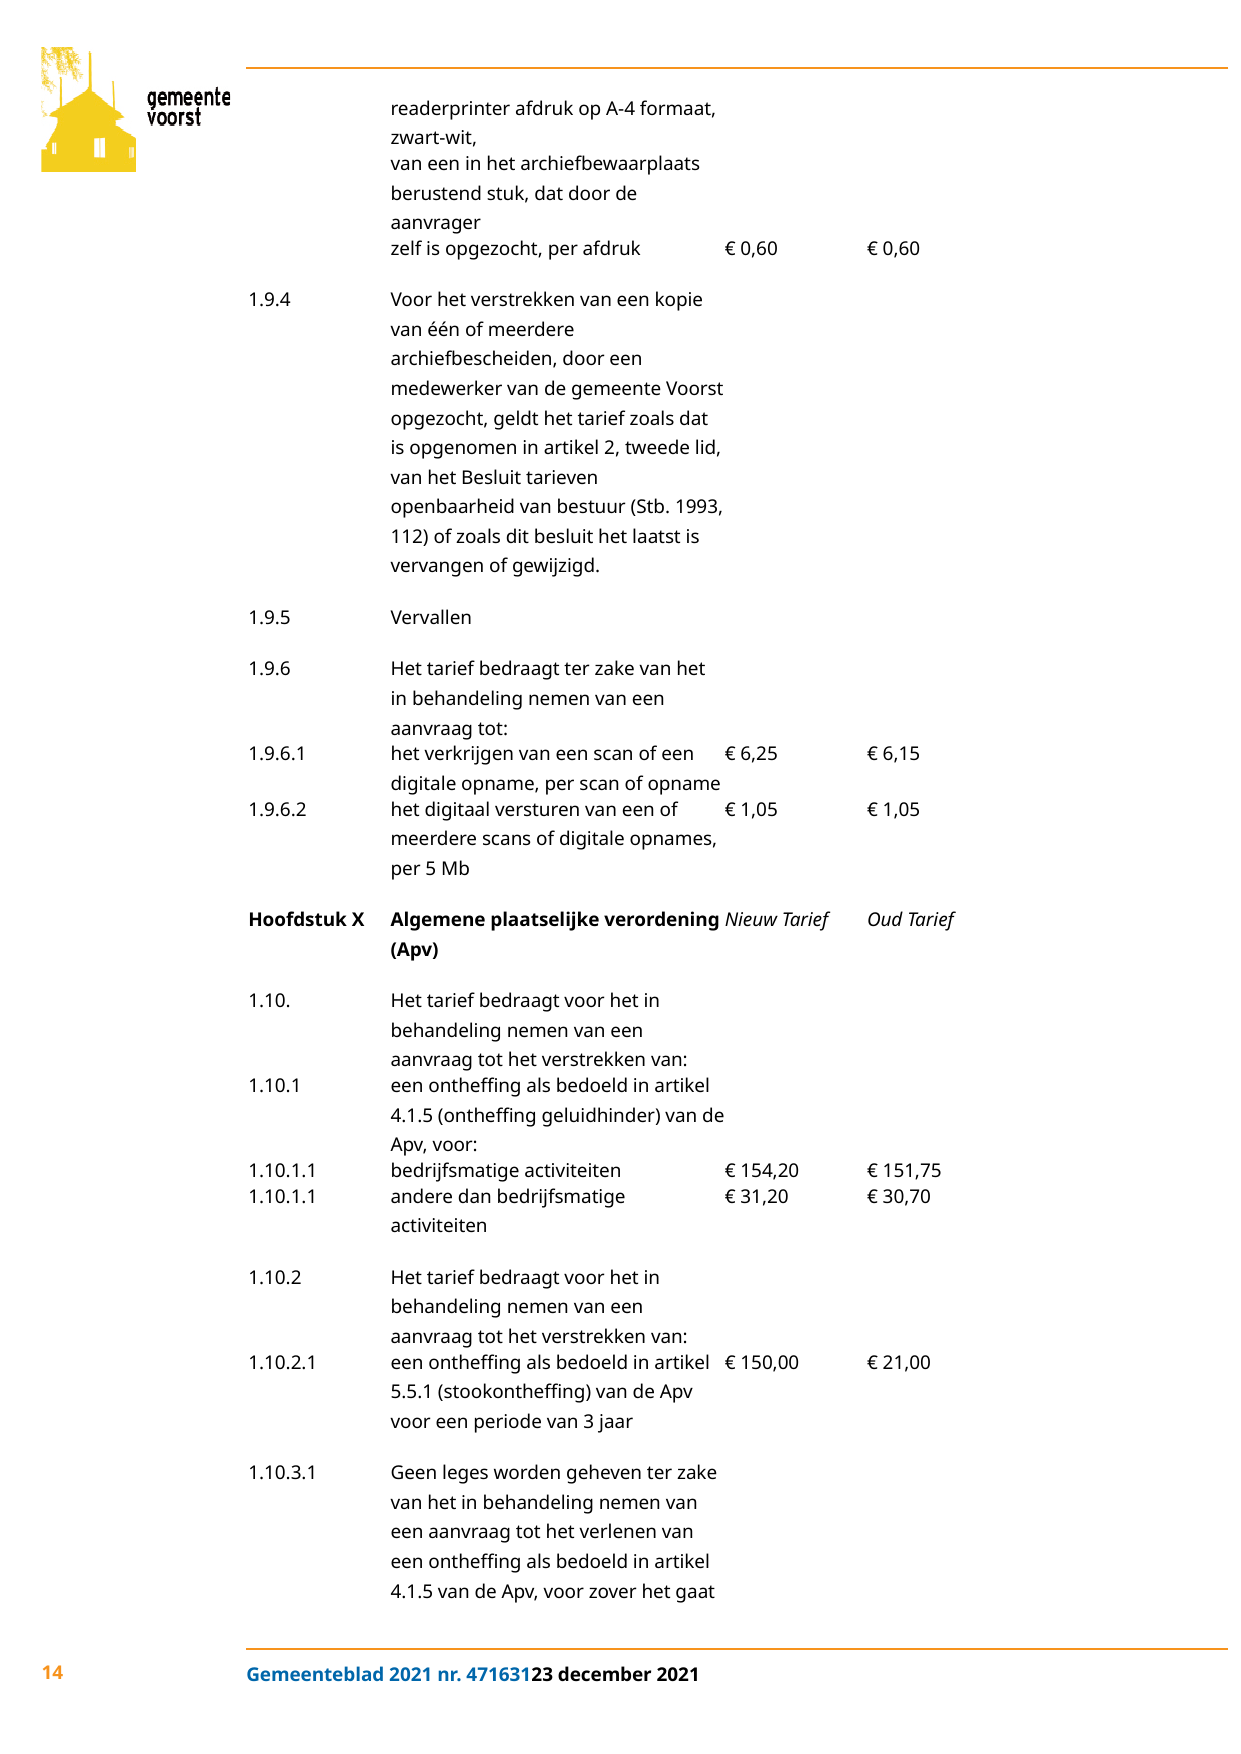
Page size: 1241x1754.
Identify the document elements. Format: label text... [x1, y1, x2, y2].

table_cell Hoofdstuk X [248, 906, 390, 962]
table_cell [725, 1238, 867, 1264]
table_cell 1.10.1.1 [248, 1183, 390, 1238]
table_cell [867, 656, 1009, 741]
table_cell [867, 604, 1009, 630]
table_cell van een in het archiefbewaarplaats berustend stuk, dat door de aanvrager [390, 150, 724, 235]
table_cell [390, 1434, 724, 1459]
table_cell [867, 630, 1009, 656]
table_cell € 1,05 [867, 796, 1009, 881]
table_cell andere dan bedrijfsmatige activiteiten [390, 1183, 724, 1238]
table_cell [867, 881, 1009, 906]
table_cell € 30,70 [867, 1183, 1009, 1238]
table_cell € 154,20 [725, 1157, 867, 1183]
table_cell [725, 962, 867, 987]
table_cell [867, 286, 1009, 578]
table_cell [867, 1264, 1009, 1349]
table_cell [248, 235, 390, 261]
table_cell € 31,20 [725, 1183, 867, 1238]
table_cell [867, 962, 1009, 987]
table_cell € 150,00 [725, 1349, 867, 1434]
table_cell [248, 150, 390, 235]
table_cell [248, 630, 390, 656]
table_cell [390, 630, 724, 656]
table_cell [867, 150, 1009, 235]
table_cell 1.10.1 [248, 1073, 390, 1157]
table_cell bedrijfsmatige activiteiten [390, 1157, 724, 1183]
table_cell [725, 1264, 867, 1349]
table_cell Oud Tarief [867, 906, 1009, 962]
table_cell [725, 988, 867, 1072]
table_cell [248, 962, 390, 987]
table_cell 1.9.6.1 [248, 741, 390, 796]
table_cell 1.9.6 [248, 656, 390, 741]
table_cell [725, 656, 867, 741]
table_cell [725, 1460, 867, 1604]
table_cell 1.10.1.1 [248, 1157, 390, 1183]
table_cell [725, 286, 867, 578]
table_cell 1.10. [248, 988, 390, 1072]
table_cell 1.10.2 [248, 1264, 390, 1349]
table_cell 1.10.2.1 [248, 1349, 390, 1434]
table_cell [725, 604, 867, 630]
table_cell € 1,05 [725, 796, 867, 881]
table_cell [725, 1073, 867, 1157]
table_cell € 6,15 [867, 741, 1009, 796]
table_cell 1.10.3.1 [248, 1460, 390, 1604]
table_cell [248, 95, 390, 150]
table_cell Geen leges worden geheven ter zake van het in behandeling nemen van een aanvraag tot het verlenen van een ontheffing als bedoeld in artikel 4.1.5 van de Apv, voor zover het gaat [390, 1460, 724, 1604]
picture [41, 47, 231, 172]
table_cell [867, 1238, 1009, 1264]
table_cell € 21,00 [867, 1349, 1009, 1434]
table_cell [248, 579, 390, 604]
table_cell Het tarief bedraagt voor het in behandeling nemen van een aanvraag tot het verstrekken van: [390, 988, 724, 1072]
table_cell [390, 261, 724, 286]
table_cell Nieuw Tarief [725, 906, 867, 962]
table_cell het digitaal versturen van een of meerdere scans of digitale opnames, per 5 Mb [390, 796, 724, 881]
table_cell € 0,60 [725, 235, 867, 261]
table_cell Vervallen [390, 604, 724, 630]
table_cell [390, 579, 724, 604]
table_cell [867, 1460, 1009, 1604]
table_cell [248, 1238, 390, 1264]
table_cell [725, 1434, 867, 1459]
table_cell [725, 95, 867, 150]
table_cell zelf is opgezocht, per afdruk [390, 235, 724, 261]
table_cell [725, 150, 867, 235]
table_cell [248, 261, 390, 286]
table_cell [390, 962, 724, 987]
table_cell [725, 630, 867, 656]
table_cell [725, 881, 867, 906]
table_cell Voor het verstrekken van een kopie van één of meerdere archiefbescheiden, door een medewerker van de gemeente Voorst opgezocht, geldt het tarief zoals dat is opgenomen in artikel 2, tweede lid, van het Besluit tarieven openbaarheid van bestuur (Stb. 1993, 112) of zoals dit besluit het laatst is vervangen of gewijzigd. [390, 286, 724, 578]
table_cell [248, 1434, 390, 1459]
table_cell 1.9.5 [248, 604, 390, 630]
table_cell het verkrijgen van een scan of een digitale opname, per scan of opname [390, 741, 724, 796]
table_cell € 151,75 [867, 1157, 1009, 1183]
table_cell readerprinter afdruk op A-4 formaat, zwart-wit, [390, 95, 724, 150]
table_cell een ontheffing als bedoeld in artikel 5.5.1 (stookontheffing) van de Apv voor een periode van 3 jaar [390, 1349, 724, 1434]
table_cell een ontheffing als bedoeld in artikel 4.1.5 (ontheffing geluidhinder) van de Apv, voor: [390, 1073, 724, 1157]
table_cell [725, 261, 867, 286]
table_cell [867, 1434, 1009, 1459]
table_cell 1.9.4 [248, 286, 390, 578]
table_cell Het tarief bedraagt voor het in behandeling nemen van een aanvraag tot het verstrekken van: [390, 1264, 724, 1349]
table_cell [867, 261, 1009, 286]
table_cell [390, 1238, 724, 1264]
table_cell € 0,60 [867, 235, 1009, 261]
table_cell € 6,25 [725, 741, 867, 796]
table_cell [248, 881, 390, 906]
table_cell [725, 579, 867, 604]
table_cell [390, 881, 724, 906]
table_cell [867, 988, 1009, 1072]
table_cell Het tarief bedraagt ter zake van het in behandeling nemen van een aanvraag tot: [390, 656, 724, 741]
table_cell Algemene plaatselijke verordening (Apv) [390, 906, 724, 962]
table_cell [867, 95, 1009, 150]
table_cell [867, 579, 1009, 604]
table_cell [867, 1073, 1009, 1157]
table_cell 1.9.6.2 [248, 796, 390, 881]
